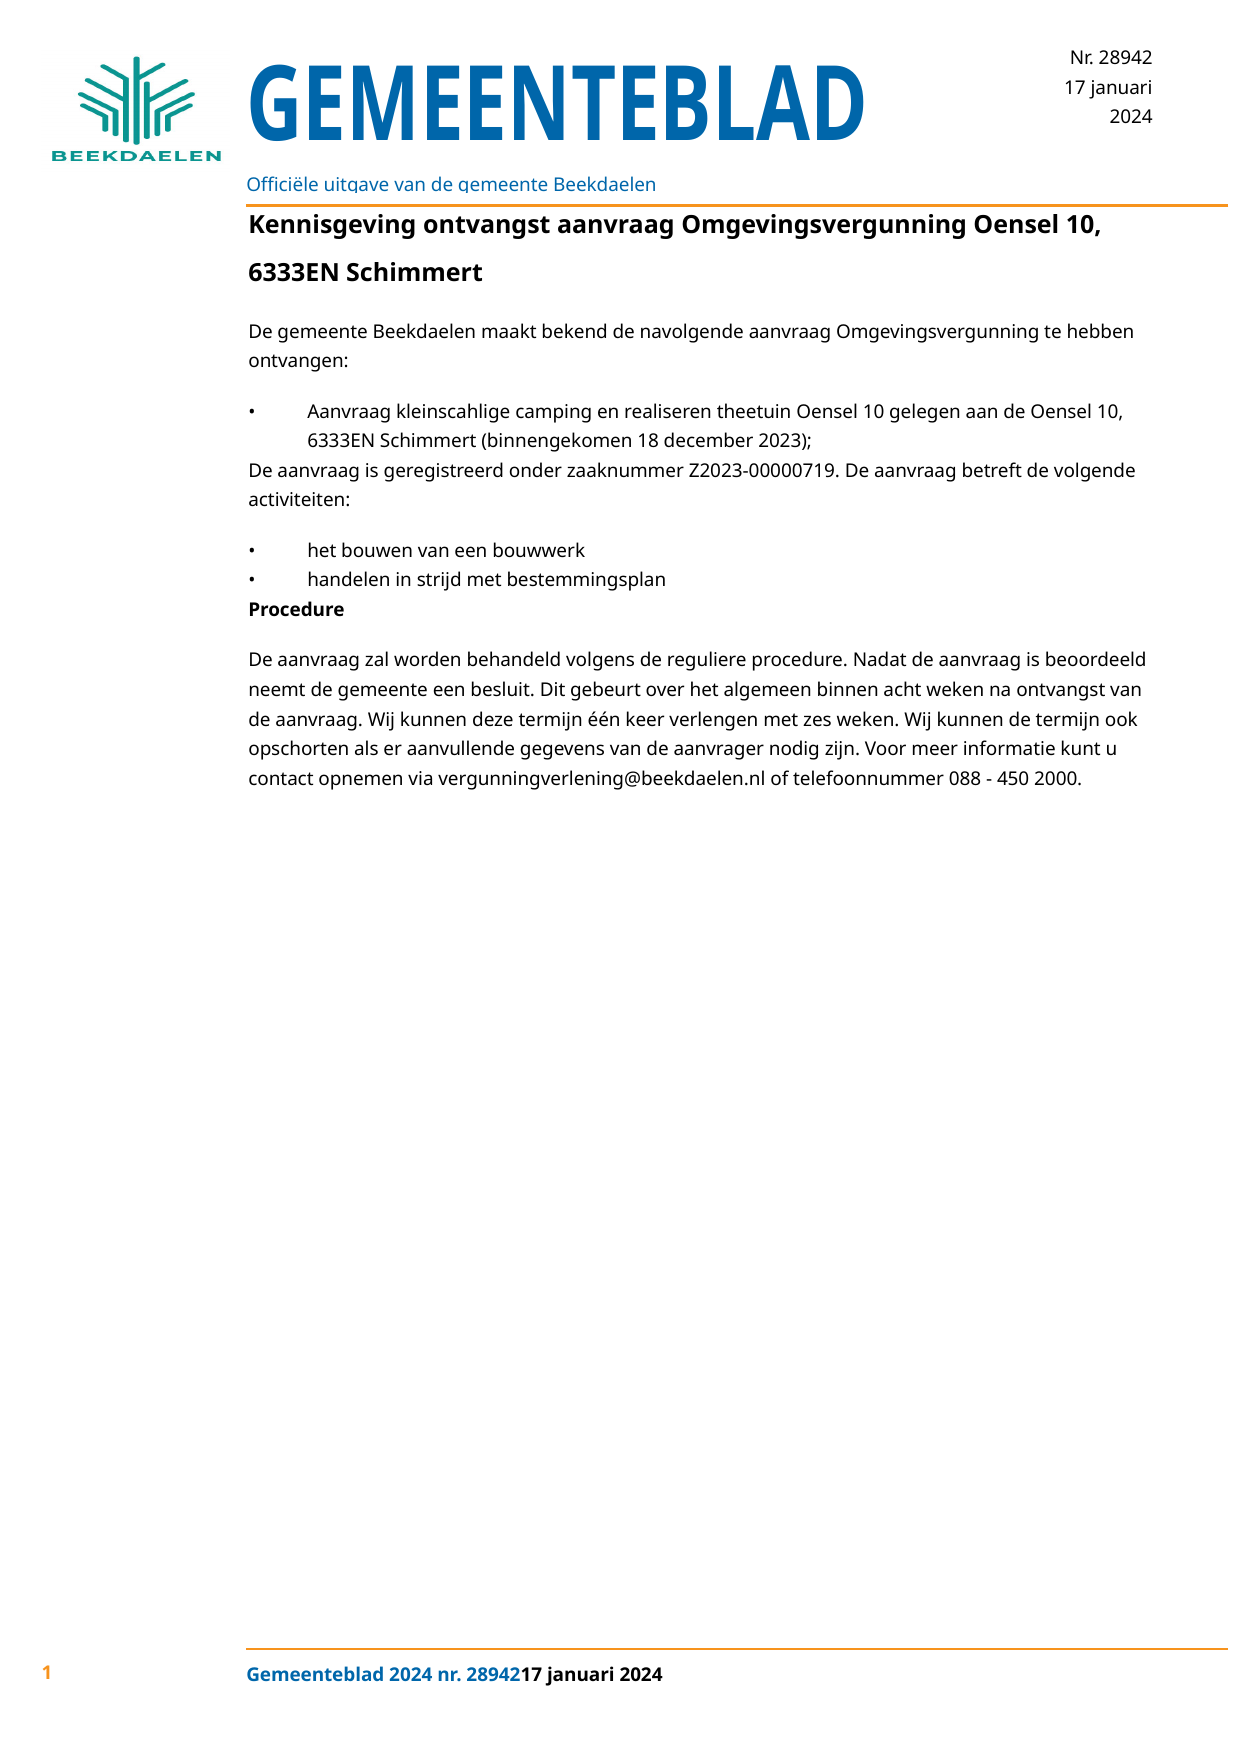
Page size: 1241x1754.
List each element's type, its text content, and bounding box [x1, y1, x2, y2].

text De aanvraag is geregistreerd onder zaaknummer Z2023-00000719. De aanvraag betreft de volgende activiteiten: [248, 457, 1152, 512]
text De aanvraag zal worden behandeld volgens de reguliere procedure. Nadat de aanvraag is beoordeeld neemt de gemeente een besluit. Dit gebeurt over het algemeen binnen acht weken na ontvangst van de aanvraag. Wij kunnen deze termijn één keer verlengen met zes weken. Wij kunnen de termijn ook opschorten als er aanvullende gegevens van de aanvrager nodig zijn. Voor meer informatie kunt u contact opnemen via vergunningverlening@beekdaelen.nl of telefoonnummer 088 - 450 2000. [248, 647, 1152, 791]
list handelen in strijd met bestemmingsplan [248, 567, 1152, 592]
text Procedure [248, 596, 1152, 622]
text Kennisgeving ontvangst aanvraag Omgevingsvergunning Oensel 10, 6333EN Schimmert [248, 207, 1152, 288]
list Aanvraag kleinscahlige camping en realiseren theetuin Oensel 10 gelegen aan de Oensel 10, 6333EN Schimmert (binnengekomen 18 december 2023); [248, 398, 1152, 453]
text De gemeente Beekdaelen maakt bekend de navolgende aanvraag Omgevingsvergunning te hebben ontvangen: [248, 318, 1152, 373]
list het bouwen van een bouwwerk [248, 537, 1152, 563]
picture [41, 47, 231, 172]
